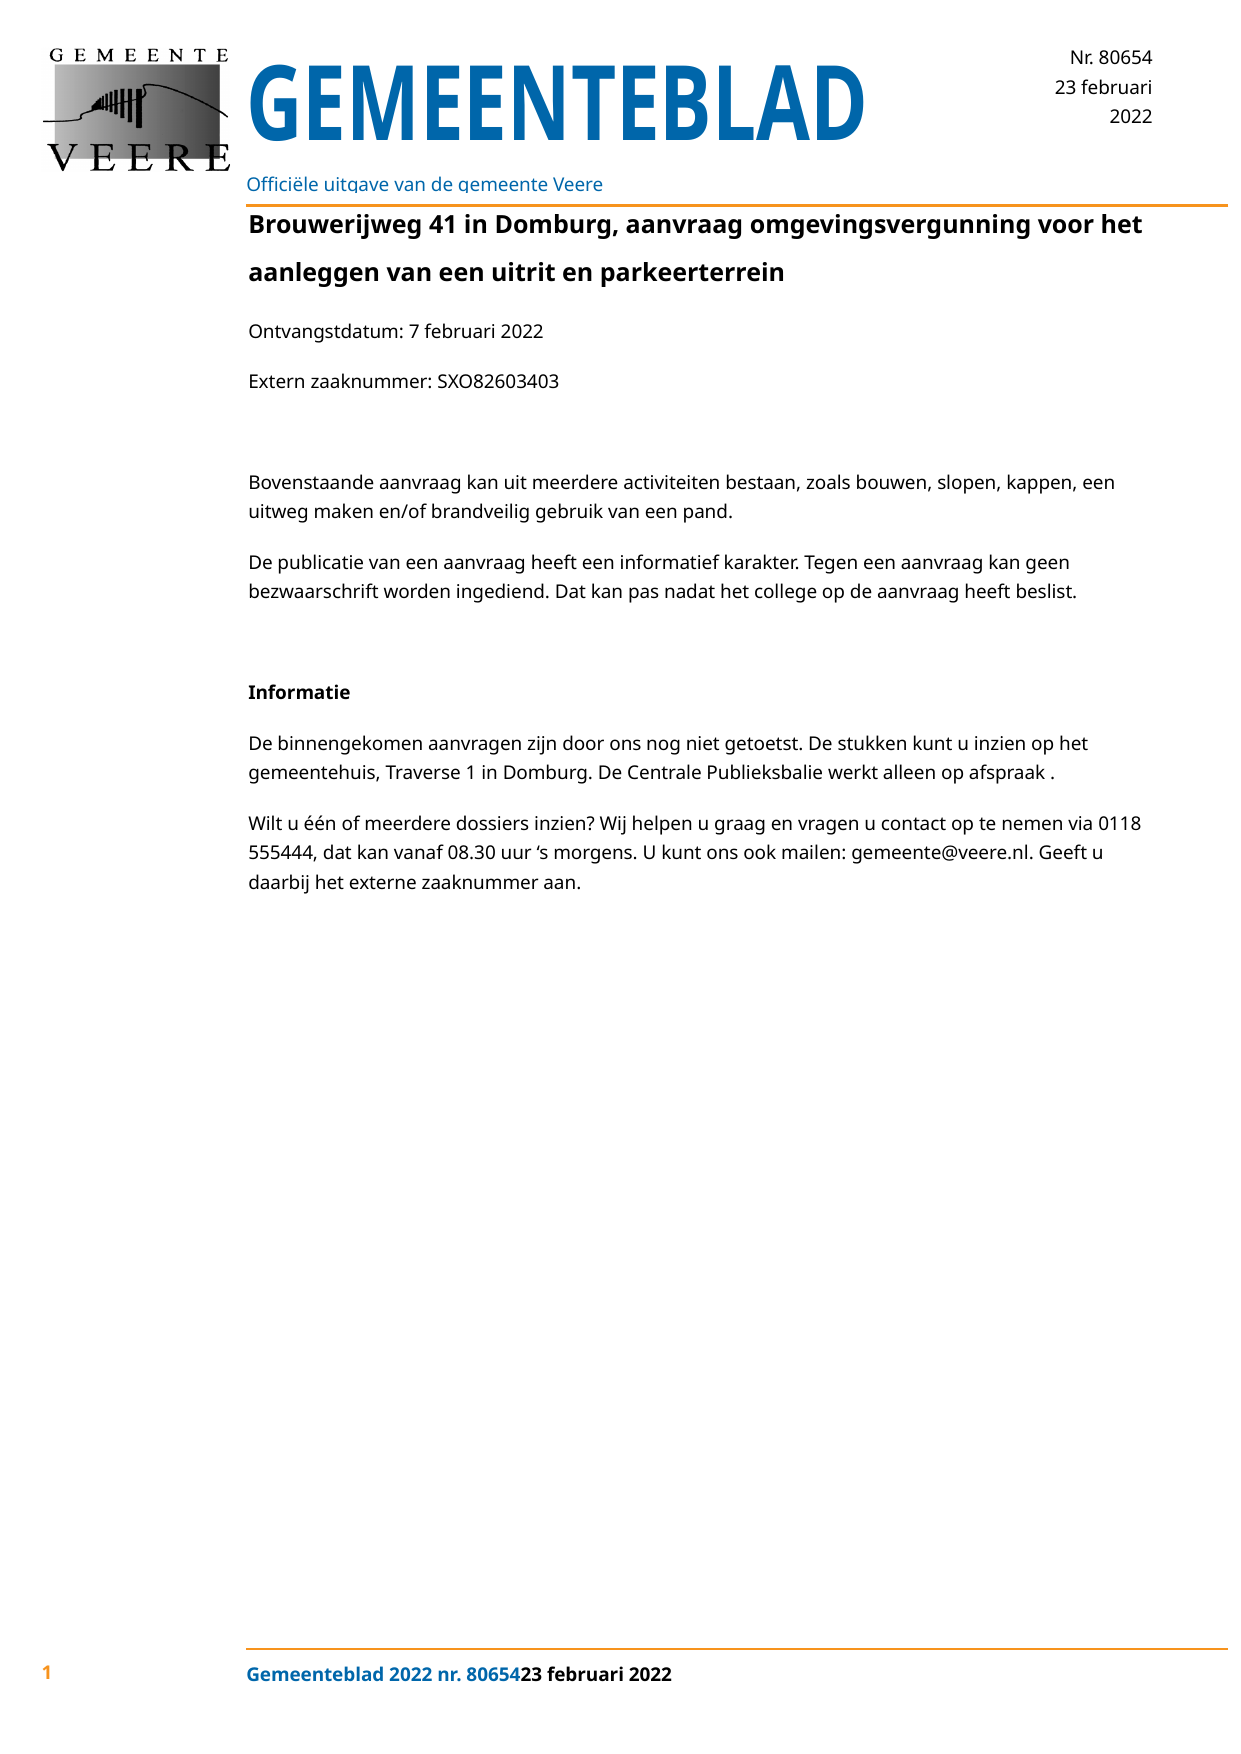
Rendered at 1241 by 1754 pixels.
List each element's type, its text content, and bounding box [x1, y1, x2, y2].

text Informatie [248, 679, 1152, 705]
text Wilt u één of meerdere dossiers inzien? Wij helpen u graag en vragen u contact op te nemen via 0118 555444, dat kan vanaf 08.30 uur ‘s morgens. U kunt ons ook mailen: gemeente@veere.nl. Geeft u daarbij het externe zaaknummer aan. [248, 810, 1152, 895]
text Bovenstaande aanvraag kan uit meerdere activiteiten bestaan, zoals bouwen, slopen, kappen, een uitweg maken en/of brandveilig gebruik van een pand. [248, 469, 1152, 524]
text De publicatie van een aanvraag heeft een informatief karakter. Tegen een aanvraag kan geen bezwaarschrift worden ingediend. Dat kan pas nadat het college op de aanvraag heeft beslist. [248, 549, 1152, 604]
picture [41, 47, 231, 172]
text Extern zaaknummer: SXO82603403 [248, 368, 1152, 394]
text Brouwerijweg 41 in Domburg, aanvraag omgevingsvergunning voor het aanleggen van een uitrit en parkeerterrein [248, 207, 1152, 288]
text Ontvangstdatum: 7 februari 2022 [248, 318, 1152, 344]
text De binnengekomen aanvragen zijn door ons nog niet getoetst. De stukken kunt u inzien op het gemeentehuis, Traverse 1 in Domburg. De Centrale Publieksbalie werkt alleen op afspraak . [248, 730, 1152, 785]
